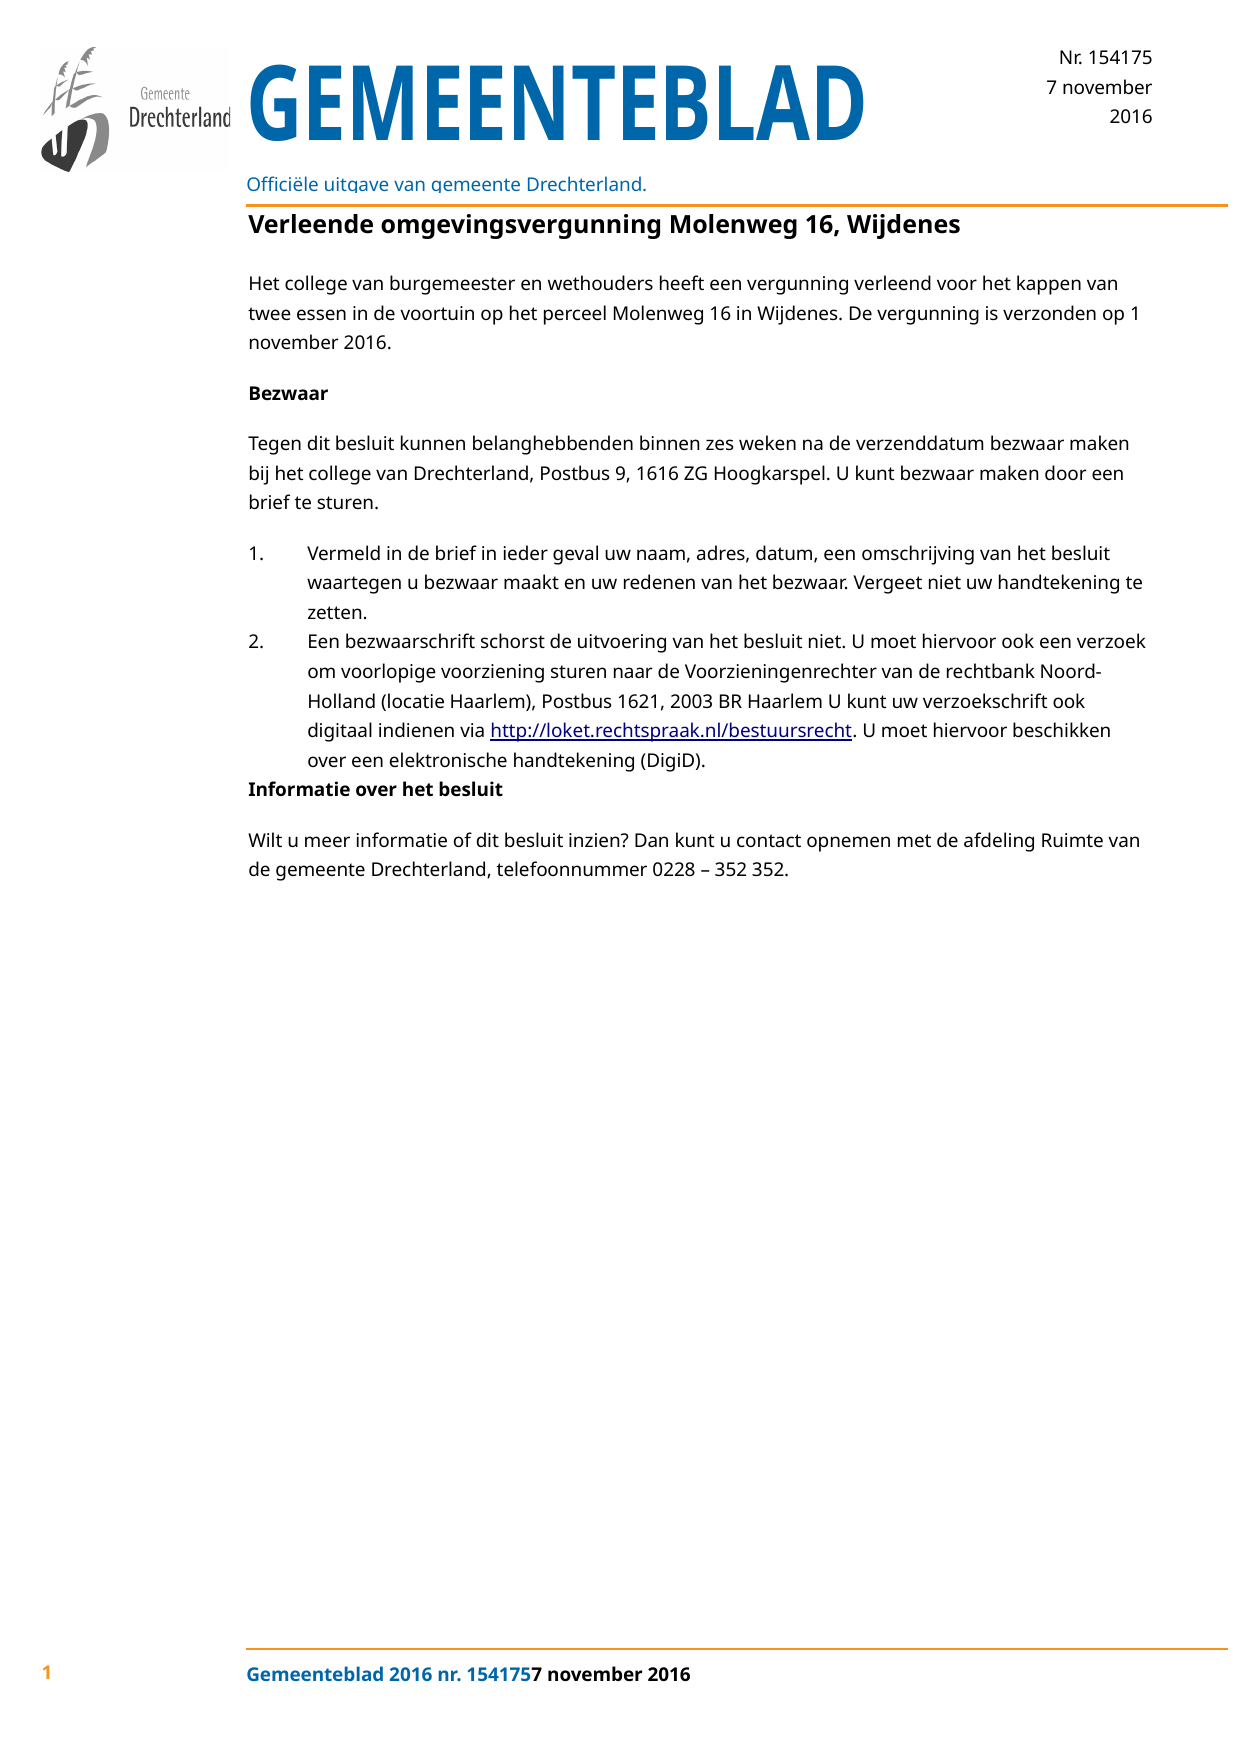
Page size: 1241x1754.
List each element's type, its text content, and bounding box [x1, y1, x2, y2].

text Tegen dit besluit kunnen belanghebbenden binnen zes weken na de verzenddatum bezwaar maken bij het college van Drechterland, Postbus 9, 1616 ZG Hoogkarspel. U kunt bezwaar maken door een brief te sturen. [248, 430, 1152, 515]
list Een bezwaarschrift schorst de uitvoering van het besluit niet. U moet hiervoor ook een verzoek om voorlopige voorziening sturen naar de Voorzieningenrechter van de rechtbank Noord-Holland (locatie Haarlem), Postbus 1621, 2003 BR Haarlem U kunt uw verzoekschrift ook digitaal indienen via http://loket.rechtspraak.nl/bestuursrecht. U moet hiervoor beschikken over een elektronische handtekening (DigiD). [248, 629, 1152, 773]
text Wilt u meer informatie of dit besluit inzien? Dan kunt u contact opnemen met de afdeling Ruimte van de gemeente Drechterland, telefoonnummer 0228 – 352 352. [248, 827, 1152, 882]
text Bezwaar [248, 380, 1152, 406]
text Verleende omgevingsvergunning Molenweg 16, Wijdenes [248, 207, 1152, 241]
picture [41, 47, 231, 172]
text Het college van burgemeester en wethouders heeft een vergunning verleend voor het kappen van twee essen in de voortuin op het perceel Molenweg 16 in Wijdenes. De vergunning is verzonden op 1 november 2016. [248, 270, 1152, 355]
list Vermeld in de brief in ieder geval uw naam, adres, datum, een omschrijving van het besluit waartegen u bezwaar maakt en uw redenen van het bezwaar. Vergeet niet uw handtekening te zetten. [248, 540, 1152, 625]
text Informatie over het besluit [248, 777, 1152, 802]
